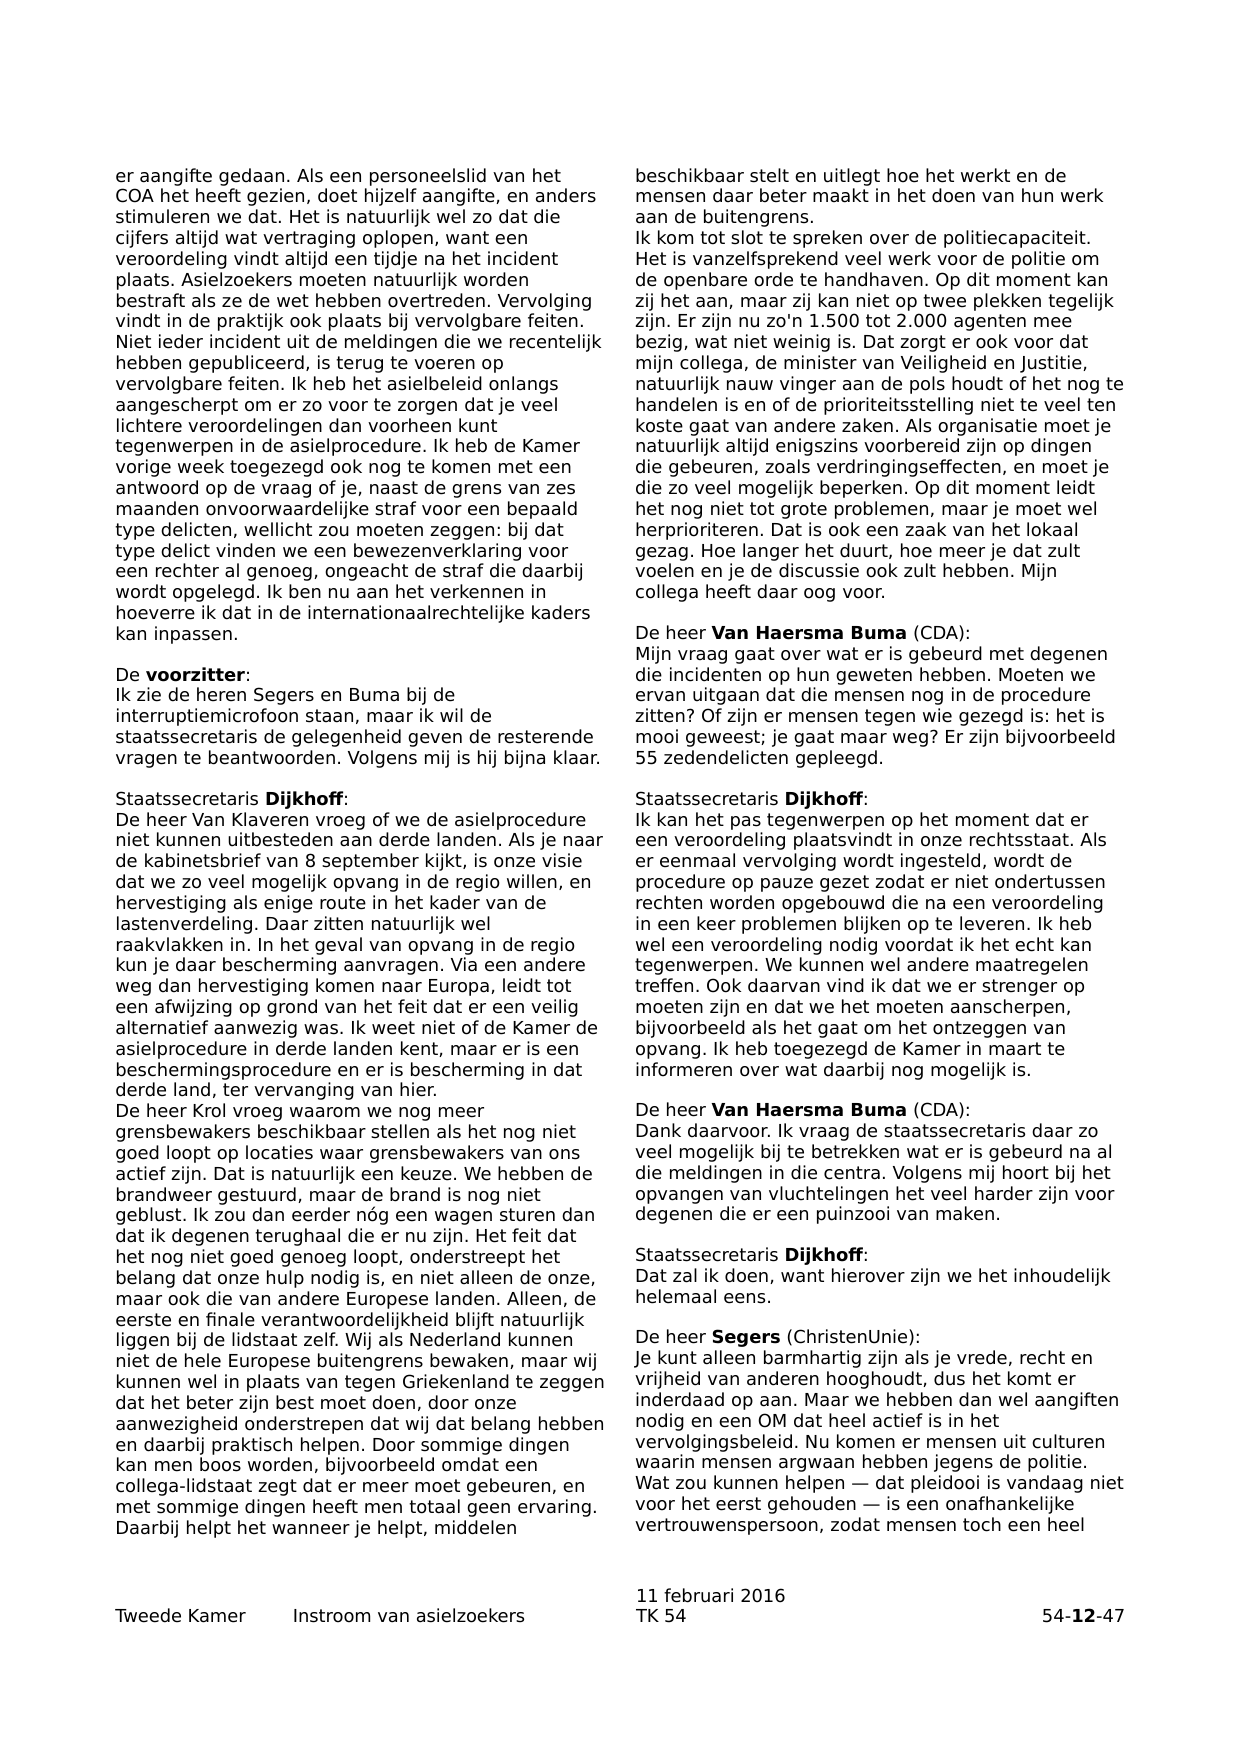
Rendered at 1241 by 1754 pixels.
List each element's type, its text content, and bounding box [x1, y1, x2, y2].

text Ik kom tot slot te spreken over de politiecapaciteit. Het is vanzelfsprekend veel werk voor de politie om de openbare orde te handhaven. Op dit moment kan zij het aan, maar zij kan niet op twee plekken tegelijk zijn. Er zijn nu zo'n 1.500 tot 2.000 agenten mee bezig, wat niet weinig is. Dat zorgt er ook voor dat mijn collega, de minister van Veiligheid en Justitie, natuurlijk nauw vinger aan de pols houdt of het nog te handelen is en of de prioriteitsstelling niet te veel ten koste gaat van andere zaken. Als organisatie moet je natuurlijk altijd enigszins voorbereid zijn op dingen die gebeuren, zoals verdringingseffecten, en moet je die zo veel mogelijk beperken. Op dit moment leidt het nog niet tot grote problemen, maar je moet wel herprioriteren. Dat is ook een zaak van het lokaal gezag. Hoe langer het duurt, hoe meer je dat zult voelen en je de discussie ook zult hebben. Mijn collega heeft daar oog voor. [635, 228, 1125, 603]
text De heer Krol vroeg waarom we nog meer grensbewakers beschikbaar stellen als het nog niet goed loopt op locaties waar grensbewakers van ons actief zijn. Dat is natuurlijk een keuze. We hebben de brandweer gestuurd, maar de brand is nog niet geblust. Ik zou dan eerder nóg een wagen sturen dan dat ik degenen terughaal die er nu zijn. Het feit dat het nog niet goed genoeg loopt, onderstreept het belang dat onze hulp nodig is, en niet alleen de onze, maar ook die van andere Europese landen. Alleen, de eerste en finale verantwoordelijkheid blijft natuurlijk liggen bij de lidstaat zelf. Wij als Nederland kunnen niet de hele Europese buitengrens bewaken, maar wij kunnen wel in plaats van tegen Griekenland te zeggen dat het beter zijn best moet doen, door onze aanwezigheid onderstrepen dat wij dat belang hebben en daarbij praktisch helpen. Door sommige dingen kan men boos worden, bijvoorbeeld omdat een collega-lidstaat zegt dat er meer moet gebeuren, en met sommige dingen heeft men totaal geen ervaring. Daarbij helpt het wanneer je helpt, middelen [115, 1101, 605, 1538]
text Staatssecretaris Dijkhoff: [115, 788, 605, 809]
text Staatssecretaris Dijkhoff: [635, 1245, 1125, 1266]
text De heer Van Klaveren vroeg of we de asielprocedure niet kunnen uitbesteden aan derde landen. Als je naar de kabinetsbrief van 8 september kijkt, is onze visie dat we zo veel mogelijk opvang in de regio willen, en hervestiging als enige route in het kader van de lastenverdeling. Daar zitten natuurlijk wel raakvlakken in. In het geval van opvang in de regio kun je daar bescherming aanvragen. Via een andere weg dan hervestiging komen naar Europa, leidt tot een afwijzing op grond van het feit dat er een veilig alternatief aanwezig was. Ik weet niet of de Kamer de asielprocedure in derde landen kent, maar er is een beschermingsprocedure en er is bescherming in dat derde land, ter vervanging van hier. [115, 809, 605, 1101]
text De voorzitter: [115, 664, 605, 685]
text Dat zal ik doen, want hierover zijn we het inhoudelijk helemaal eens. [635, 1266, 1125, 1307]
text Staatssecretaris Dijkhoff: [635, 788, 1125, 809]
text Mijn vraag gaat over wat er is gebeurd met degenen die incidenten op hun geweten hebben. Moeten we ervan uitgaan dat die mensen nog in de procedure zitten? Of zijn er mensen tegen wie gezegd is: het is mooi geweest; je gaat maar weg? Er zijn bijvoorbeeld 55 zedendelicten gepleegd. [635, 643, 1125, 768]
text Dank daarvoor. Ik vraag de staatssecretaris daar zo veel mogelijk bij te betrekken wat er is gebeurd na al die meldingen in die centra. Volgens mij hoort bij het opvangen van vluchtelingen het veel harder zijn voor degenen die er een puinzooi van maken. [635, 1121, 1125, 1225]
text De heer Segers (ChristenUnie): [635, 1327, 1125, 1348]
text Ik kan het pas tegenwerpen op het moment dat er een veroordeling plaatsvindt in onze rechtsstaat. Als er eenmaal vervolging wordt ingesteld, wordt de procedure op pauze gezet zodat er niet ondertussen rechten worden opgebouwd die na een veroordeling in een keer problemen blijken op te leveren. Ik heb wel een veroordeling nodig voordat ik het echt kan tegenwerpen. We kunnen wel andere maatregelen treffen. Ook daarvan vind ik dat we er strenger op moeten zijn en dat we het moeten aanscherpen, bijvoorbeeld als het gaat om het ontzeggen van opvang. Ik heb toegezegd de Kamer in maart te informeren over wat daarbij nog mogelijk is. [635, 809, 1125, 1080]
text De heer Van Haersma Buma (CDA): [635, 1100, 1125, 1121]
text Je kunt alleen barmhartig zijn als je vrede, recht en vrijheid van anderen hooghoudt, dus het komt er inderdaad op aan. Maar we hebben dan wel aangiften nodig en een OM dat heel actief is in het vervolgingsbeleid. Nu komen er mensen uit culturen waarin mensen argwaan hebben jegens de politie. Wat zou kunnen helpen — dat pleidooi is vandaag niet voor het eerst gehouden — is een onafhankelijke vertrouwenspersoon, zodat mensen toch een heel [635, 1348, 1125, 1536]
text beschikbaar stelt en uitlegt hoe het werkt en de mensen daar beter maakt in het doen van hun werk aan de buitengrens. [635, 165, 1125, 228]
text Ik zie de heren Segers en Buma bij de interruptiemicrofoon staan, maar ik wil de staatssecretaris de gelegenheid geven de resterende vragen te beantwoorden. Volgens mij is hij bijna klaar. [115, 685, 605, 768]
text De heer Van Haersma Buma (CDA): [635, 623, 1125, 643]
text er aangifte gedaan. Als een personeelslid van het COA het heeft gezien, doet hijzelf aangifte, en anders stimuleren we dat. Het is natuurlijk wel zo dat die cijfers altijd wat vertraging oplopen, want een veroordeling vindt altijd een tijdje na het incident plaats. Asielzoekers moeten natuurlijk worden bestraft als ze de wet hebben overtreden. Vervolging vindt in de praktijk ook plaats bij vervolgbare feiten. Niet ieder incident uit de meldingen die we recentelijk hebben gepubliceerd, is terug te voeren op vervolgbare feiten. Ik heb het asielbeleid onlangs aangescherpt om er zo voor te zorgen dat je veel lichtere veroordelingen dan voorheen kunt tegenwerpen in de asielprocedure. Ik heb de Kamer vorige week toegezegd ook nog te komen met een antwoord op de vraag of je, naast de grens van zes maanden onvoorwaardelijke straf voor een bepaald type delicten, wellicht zou moeten zeggen: bij dat type delict vinden we een bewezenverklaring voor een rechter al genoeg, ongeacht de straf die daarbij wordt opgelegd. Ik ben nu aan het verkennen in hoeverre ik dat in de internationaalrechtelijke kaders kan inpassen. [115, 165, 605, 644]
